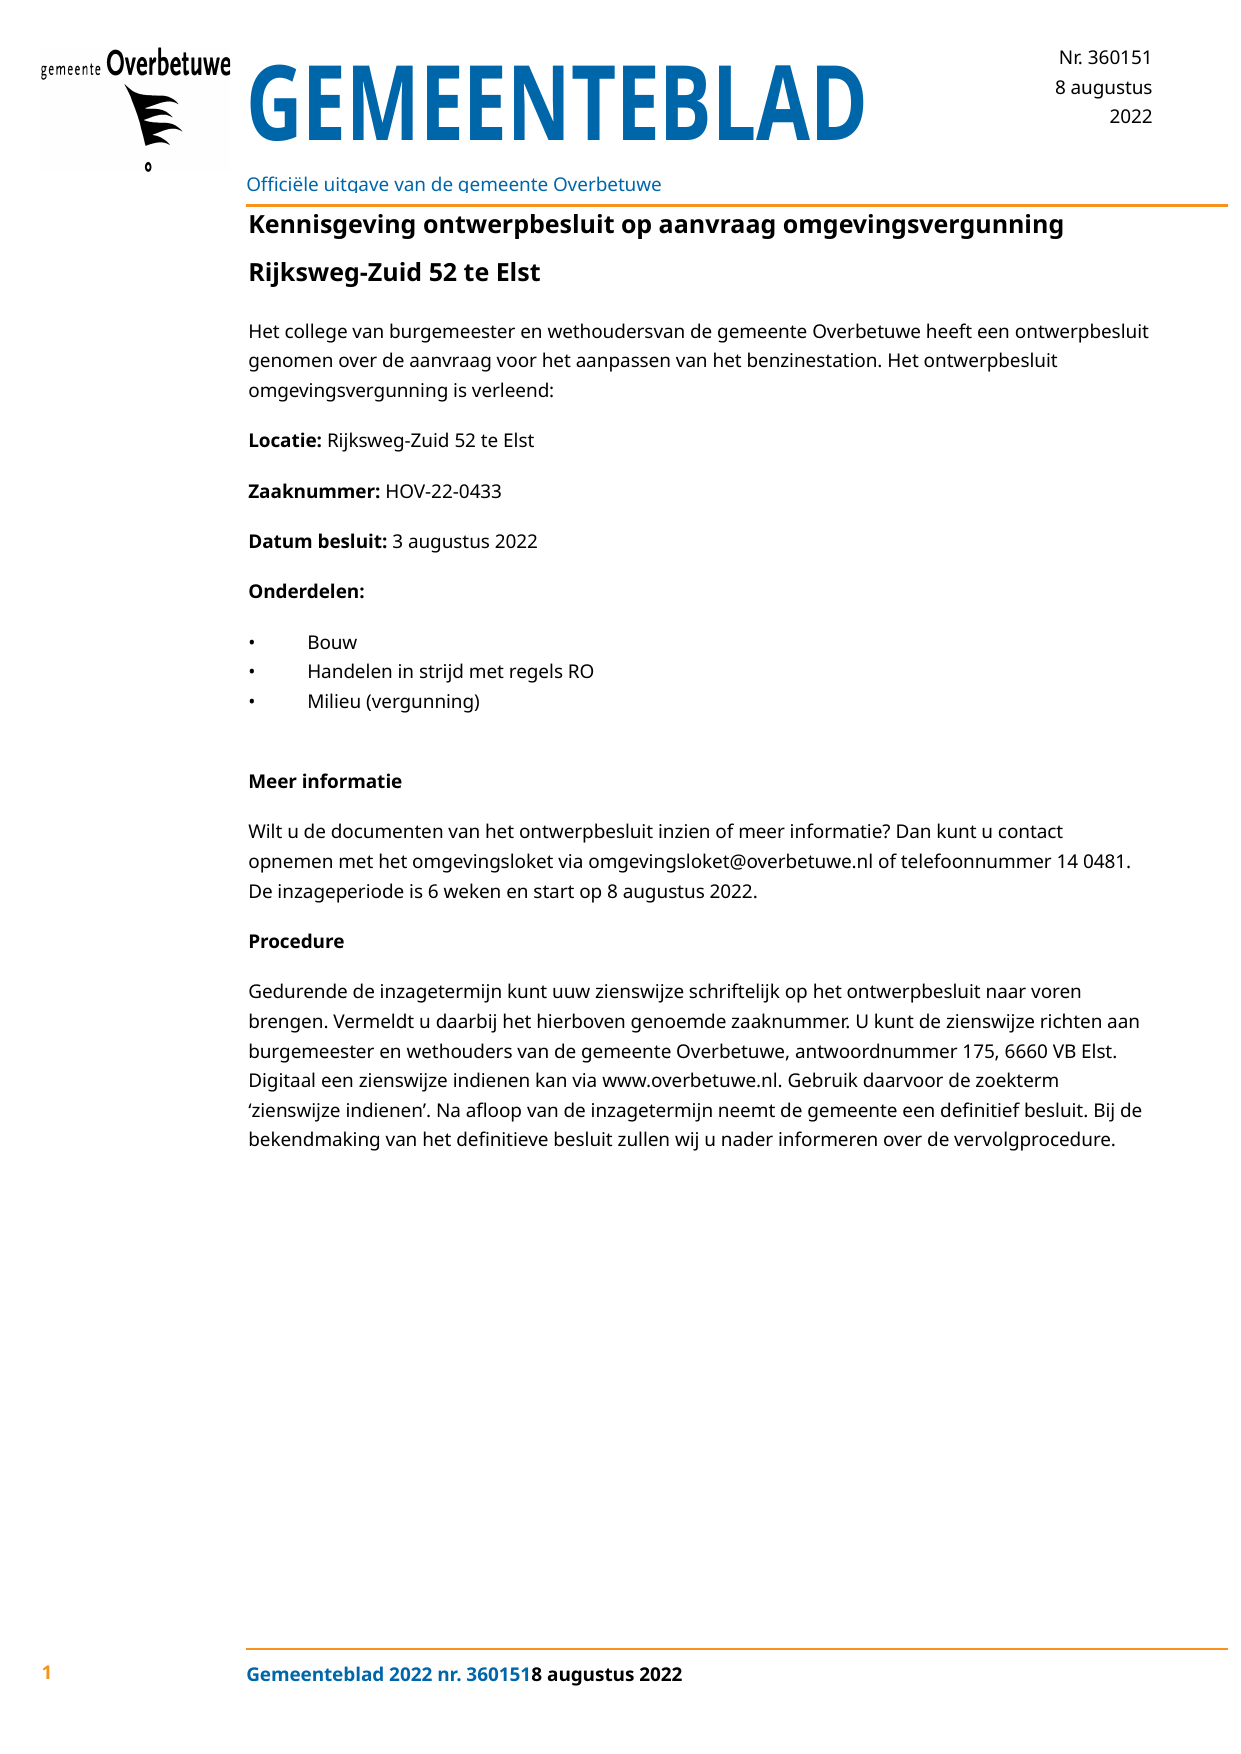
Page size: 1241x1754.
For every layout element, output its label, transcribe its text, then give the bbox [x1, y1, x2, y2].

text Het college van burgemeester en wethoudersvan de gemeente Overbetuwe heeft een ontwerpbesluit genomen over de aanvraag voor het aanpassen van het benzinestation. Het ontwerpbesluit omgevingsvergunning is verleend: [248, 318, 1152, 403]
text Kennisgeving ontwerpbesluit op aanvraag omgevingsvergunning Rijksweg-Zuid 52 te Elst [248, 207, 1152, 288]
list Bouw [248, 629, 1152, 655]
list Milieu (vergunning) [248, 688, 1152, 714]
list Handelen in strijd met regels RO [248, 659, 1152, 684]
text Datum besluit: 3 augustus 2022 [248, 528, 1152, 554]
text Wilt u de documenten van het ontwerpbesluit inzien of meer informatie? Dan kunt u contact opnemen met het omgevingsloket via omgevingsloket@overbetuwe.nl of telefoonnummer 14 0481. De inzageperiode is 6 weken en start op 8 augustus 2022. [248, 819, 1152, 904]
text Procedure [248, 928, 1152, 954]
text Locatie: Rijksweg-Zuid 52 te Elst [248, 427, 1152, 453]
text Gedurende de inzagetermijn kunt uuw zienswijze schriftelijk op het ontwerpbesluit naar voren brengen. Vermeldt u daarbij het hierboven genoemde zaaknummer. U kunt de zienswijze richten aan burgemeester en wethouders van de gemeente Overbetuwe, antwoordnummer 175, 6660 VB Elst. Digitaal een zienswijze indienen kan via www.overbetuwe.nl. Gebruik daarvoor de zoekterm ‘zienswijze indienen’. Na afloop van de inzagetermijn neemt de gemeente een definitief besluit. Bij de bekendmaking van het definitieve besluit zullen wij u nader informeren over de vervolgprocedure. [248, 979, 1152, 1152]
text Meer informatie [248, 768, 1152, 794]
text Onderdelen: [248, 579, 1152, 604]
picture [41, 47, 231, 172]
text Zaaknummer: HOV-22-0433 [248, 478, 1152, 504]
